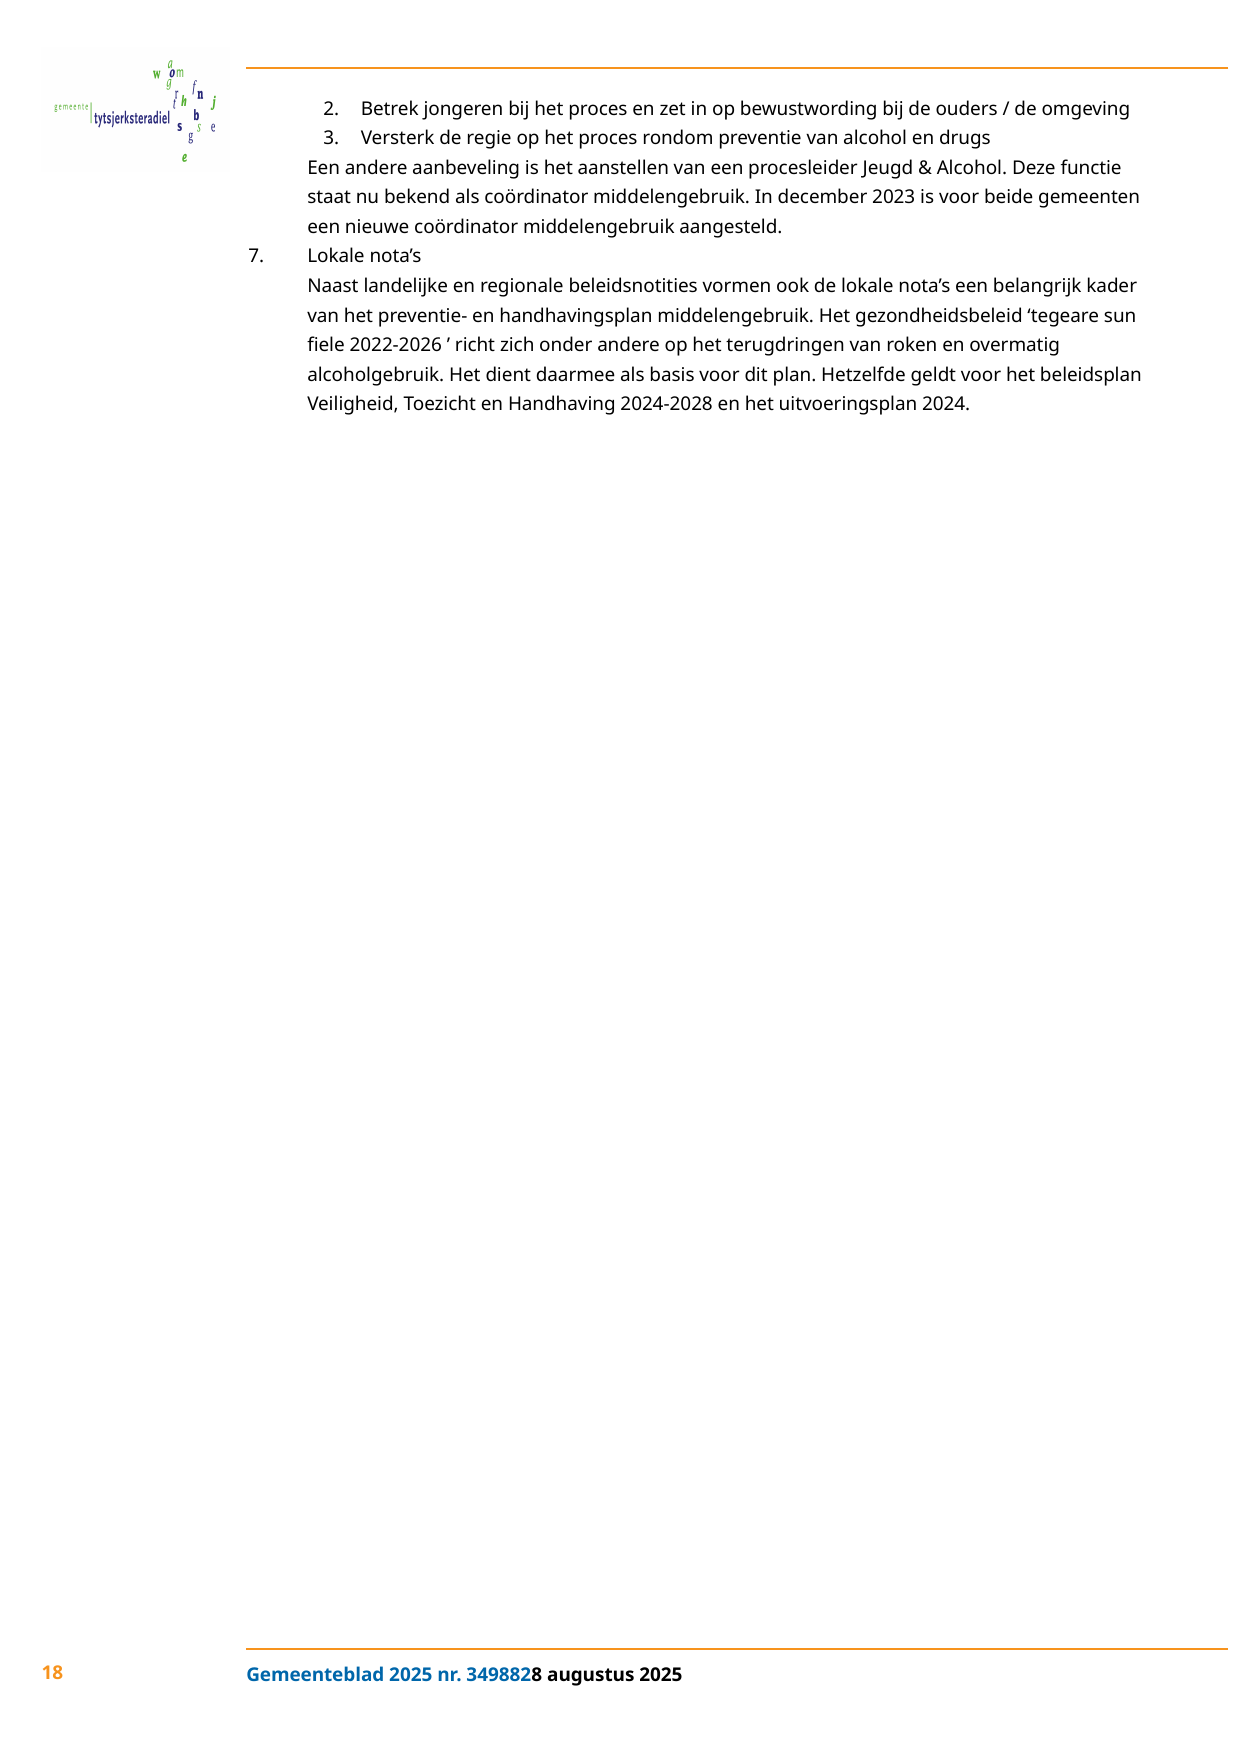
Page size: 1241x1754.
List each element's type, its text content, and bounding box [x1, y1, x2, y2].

list Lokale nota’s [248, 243, 1152, 268]
picture [41, 47, 231, 172]
list Een andere aanbeveling is het aanstellen van een procesleider Jeugd & Alcohol. Deze functie staat nu bekend als coördinator middelengebruik. In december 2023 is voor beide gemeenten een nieuwe coördinator middelengebruik aangesteld. [248, 154, 1152, 239]
list Versterk de regie op het proces rondom preventie van alcohol en drugs [323, 124, 1152, 150]
list Betrek jongeren bij het proces en zet in op bewustwording bij de ouders / de omgeving [323, 95, 1152, 121]
list Naast landelijke en regionale beleidsnotities vormen ook de lokale nota’s een belangrijk kader van het preventie- en handhavingsplan middelengebruik. Het gezondheidsbeleid ‘tegeare sun fiele 2022-2026 ’ richt zich onder andere op het terugdringen van roken en overmatig alcoholgebruik. Het dient daarmee als basis voor dit plan. Hetzelfde geldt voor het beleidsplan Veiligheid, Toezicht en Handhaving 2024-2028 en het uitvoeringsplan 2024. [248, 272, 1152, 416]
